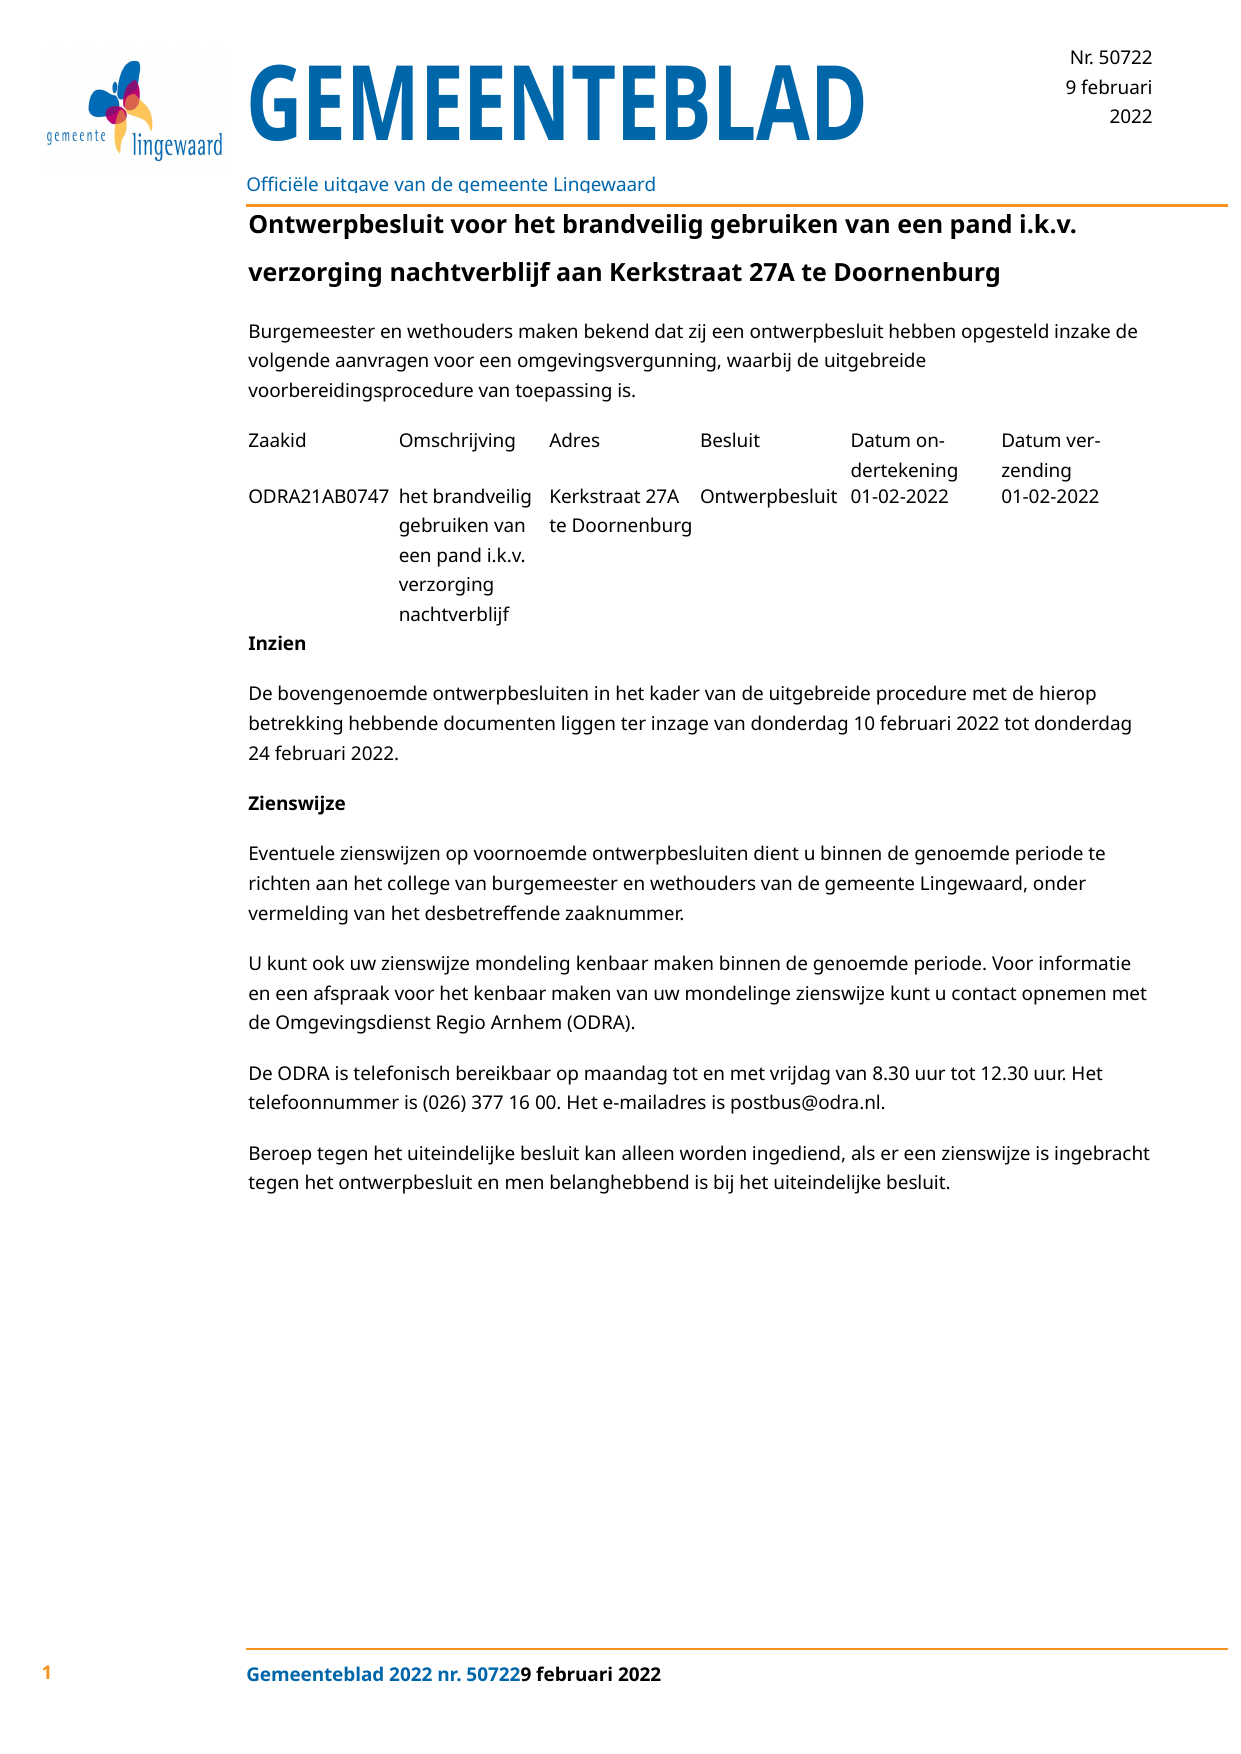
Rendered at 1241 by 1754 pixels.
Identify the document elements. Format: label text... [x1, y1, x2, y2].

table_header Omschrijving [399, 428, 549, 483]
table_cell ODRA21AB0747 [248, 483, 398, 627]
table_header Adres [549, 428, 700, 483]
table_header Besluit [700, 428, 850, 483]
text De bovengenoemde ontwerpbesluiten in het kader van de uitgebreide procedure met de hierop betrekking hebbende documenten liggen ter inzage van donderdag 10 februari 2022 tot donderdag 24 februari 2022. [248, 681, 1152, 766]
table_header Datum ver-zending [1001, 428, 1152, 483]
text U kunt ook uw zienswijze mondeling kenbaar maken binnen de genoemde periode. Voor informatie en een afspraak voor het kenbaar maken van uw mondelinge zienswijze kunt u contact opnemen met de Omgevingsdienst Regio Arnhem (ODRA). [248, 950, 1152, 1035]
table_header Zaakid [248, 428, 398, 483]
text Burgemeester en wethouders maken bekend dat zij een ontwerpbesluit hebben opgesteld inzake de volgende aanvragen voor een omgevingsvergunning, waarbij de uitgebreide voorbereidingsprocedure van toepassing is. [248, 318, 1152, 403]
table_header Datum on-dertekening [850, 428, 1001, 483]
text Inzien [248, 630, 1152, 656]
text Ontwerpbesluit voor het brandveilig gebruiken van een pand i.k.v. verzorging nachtverblijf aan Kerkstraat 27A te Doornenburg [248, 207, 1152, 288]
text Zienswijze [248, 790, 1152, 816]
table_cell Kerkstraat 27A te Doornenburg [549, 483, 700, 627]
table_cell Ontwerpbesluit [700, 483, 850, 627]
table_cell 01-02-2022 [850, 483, 1001, 627]
text Eventuele zienswijzen op voornoemde ontwerpbesluiten dient u binnen de genoemde periode te richten aan het college van burgemeester en wethouders van de gemeente Lingewaard, onder vermelding van het desbetreffende zaaknummer. [248, 841, 1152, 926]
text Beroep tegen het uiteindelijke besluit kan alleen worden ingediend, als er een zienswijze is ingebracht tegen het ontwerpbesluit en men belanghebbend is bij het uiteindelijke besluit. [248, 1140, 1152, 1195]
picture [41, 47, 231, 172]
text De ODRA is telefonisch bereikbaar op maandag tot en met vrijdag van 8.30 uur tot 12.30 uur. Het telefoonnummer is (026) 377 16 00. Het e-mailadres is postbus@odra.nl. [248, 1060, 1152, 1115]
table_cell 01-02-2022 [1001, 483, 1152, 627]
table_cell het brandveilig gebruiken van een pand i.k.v. verzorging nachtverblijf [399, 483, 549, 627]
